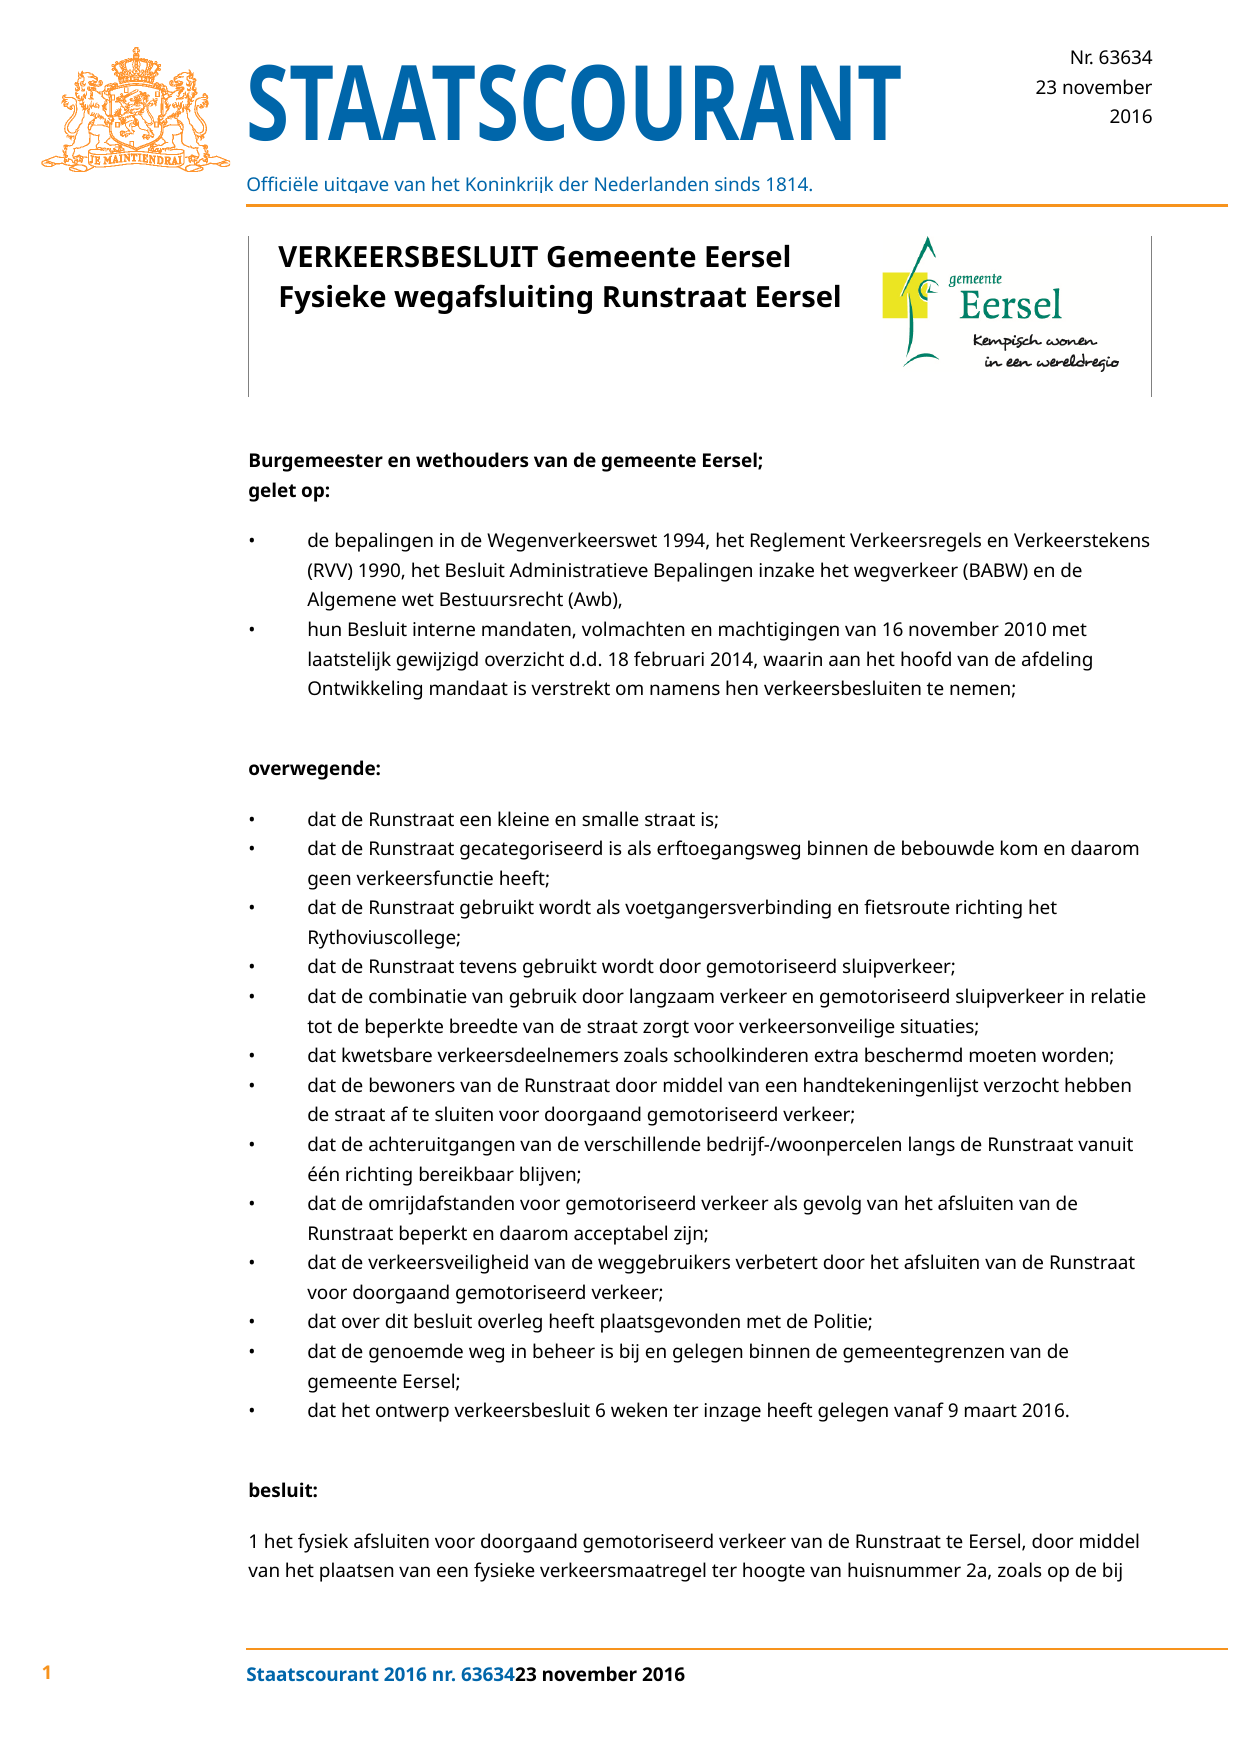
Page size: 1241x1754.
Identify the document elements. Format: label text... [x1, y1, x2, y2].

list de bepalingen in de Wegenverkeerswet 1994, het Reglement Verkeersregels en Verkeerstekens (RVV) 1990, het Besluit Administratieve Bepalingen inzake het wegverkeer (BABW) en de Algemene wet Bestuursrecht (Awb), [248, 527, 1152, 612]
list dat de achteruitgangen van de verschillende bedrijf-/woonpercelen langs de Runstraat vanuit één richting bereikbaar blijven; [248, 1131, 1152, 1186]
list dat over dit besluit overleg heeft plaatsgevonden met de Politie; [248, 1309, 1152, 1334]
list dat het ontwerp verkeersbesluit 6 weken ter inzage heeft gelegen vanaf 9 maart 2016. [248, 1397, 1152, 1423]
list dat de Runstraat een kleine en smalle straat is; [248, 806, 1152, 831]
text gelet op: [248, 477, 1152, 503]
list dat de combinatie van gebruik door langzaam verkeer en gemotoriseerd sluipverkeer in relatie tot de beperkte breedte van de straat zorgt voor verkeersonveilige situaties; [248, 983, 1152, 1038]
list dat de bewoners van de Runstraat door middel van een handtekeningenlijst verzocht hebben de straat af te sluiten voor doorgaand gemotoriseerd verkeer; [248, 1072, 1152, 1127]
list dat de Runstraat tevens gebruikt wordt door gemotoriseerd sluipverkeer; [248, 954, 1152, 979]
list dat de genoemde weg in beheer is bij en gelegen binnen de gemeentegrenzen van de gemeente Eersel; [248, 1338, 1152, 1393]
text 1 het fysiek afsluiten voor doorgaand gemotoriseerd verkeer van de Runstraat te Eersel, door middel van het plaatsen van een fysieke verkeersmaatregel ter hoogte van huisnummer 2a, zoals op de bij [248, 1528, 1152, 1583]
text overwegende: [248, 755, 1152, 781]
list hun Besluit interne mandaten, volmachten en machtigingen van 16 november 2010 met laatstelijk gewijzigd overzicht d.d. 18 februari 2014, waarin aan het hoofd van de afdeling Ontwikkeling mandaat is verstrekt om namens hen verkeersbesluiten te nemen; [248, 616, 1152, 701]
list dat de verkeersveiligheid van de weggebruikers verbetert door het afsluiten van de Runstraat voor doorgaand gemotoriseerd verkeer; [248, 1249, 1152, 1305]
list dat kwetsbare verkeersdeelnemers zoals schoolkinderen extra beschermd moeten worden; [248, 1042, 1152, 1068]
list dat de omrijdafstanden voor gemotoriseerd verkeer als gevolg van het afsluiten van de Runstraat beperkt en daarom acceptabel zijn; [248, 1190, 1152, 1246]
text besluit: [248, 1477, 1152, 1503]
picture [41, 47, 231, 172]
list dat de Runstraat gebruikt wordt als voetgangersverbinding en fietsroute richting het Rythoviuscollege; [248, 894, 1152, 950]
picture [882, 236, 1119, 372]
text Burgemeester en wethouders van de gemeente Eersel; [248, 447, 1152, 473]
table_header VERKEERSBESLUIT Gemeente Eersel Fysieke wegafsluiting Runstraat Eersel [249, 236, 850, 397]
table_header [850, 236, 1151, 397]
list dat de Runstraat gecategoriseerd is als erftoegangsweg binnen de bebouwde kom en daarom geen verkeersfunctie heeft; [248, 835, 1152, 891]
